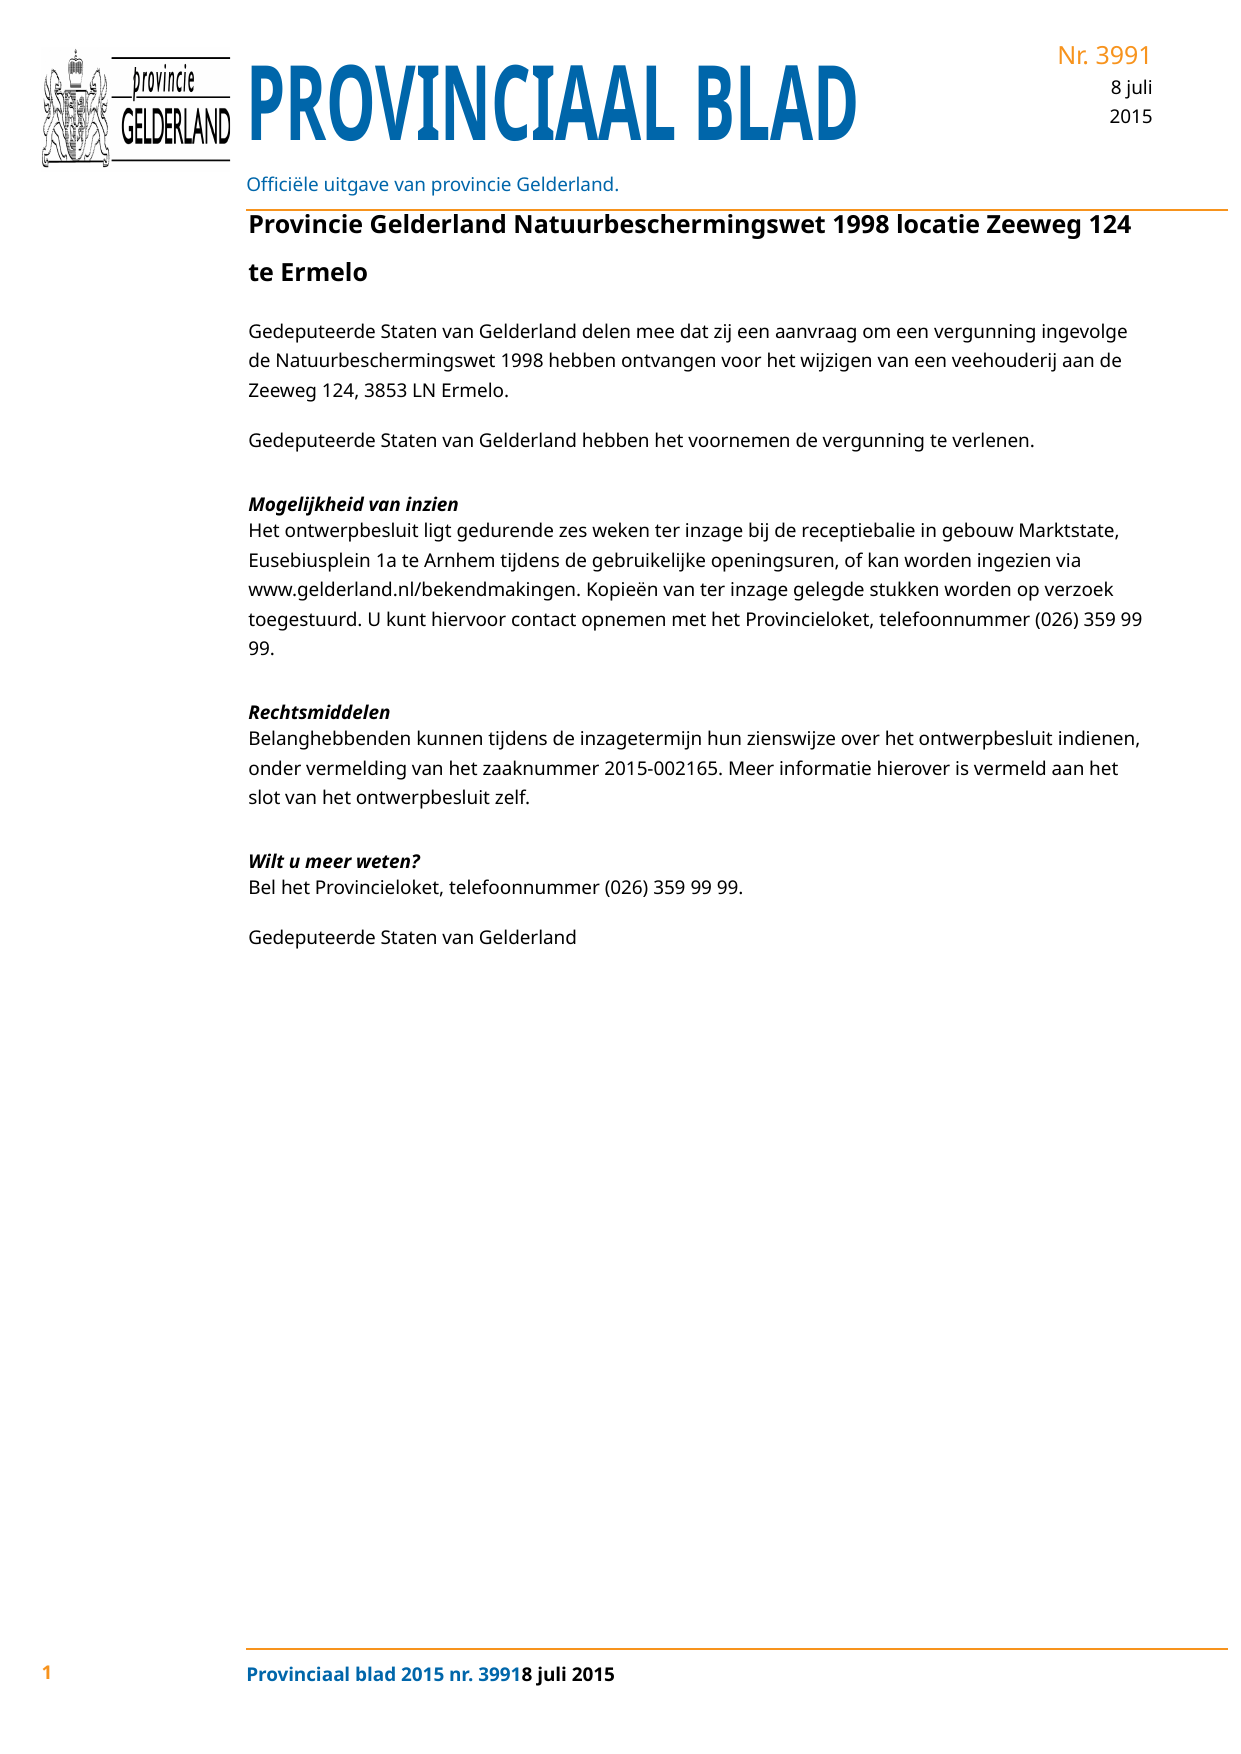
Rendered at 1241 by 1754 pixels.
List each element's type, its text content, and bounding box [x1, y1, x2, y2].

text Rechtsmiddelen [248, 699, 1152, 725]
text Gedeputeerde Staten van Gelderland [248, 924, 1152, 950]
text Het ontwerpbesluit ligt gedurende zes weken ter inzage bij de receptiebalie in gebouw Marktstate, Eusebiusplein 1a te Arnhem tijdens de gebruikelijke openingsuren, of kan worden ingezien via www.gelderland.nl/bekendmakingen. Kopieën van ter inzage gelegde stukken worden op verzoek toegestuurd. U kunt hiervoor contact opnemen met het Provincieloket, telefoonnummer (026) 359 99 99. [248, 517, 1152, 661]
text Wilt u meer weten? [248, 848, 1152, 874]
text Belanghebbenden kunnen tijdens de inzagetermijn hun zienswijze over het ontwerpbesluit indienen, onder vermelding van het zaaknummer 2015-002165. Meer informatie hierover is vermeld aan het slot van het ontwerpbesluit zelf. [248, 725, 1152, 810]
text Mogelijkheid van inzien [248, 491, 1152, 517]
text Gedeputeerde Staten van Gelderland delen mee dat zij een aanvraag om een vergunning ingevolge de Natuurbeschermingswet 1998 hebben ontvangen voor het wijzigen van een veehouderij aan de Zeeweg 124, 3853 LN Ermelo. [248, 318, 1152, 403]
text Gedeputeerde Staten van Gelderland hebben het voornemen de vergunning te verlenen. [248, 427, 1152, 453]
text Provincie Gelderland Natuurbeschermingswet 1998 locatie Zeeweg 124 te Ermelo [248, 211, 1152, 288]
picture [41, 47, 231, 172]
text Bel het Provincieloket, telefoonnummer (026) 359 99 99. [248, 874, 1152, 900]
